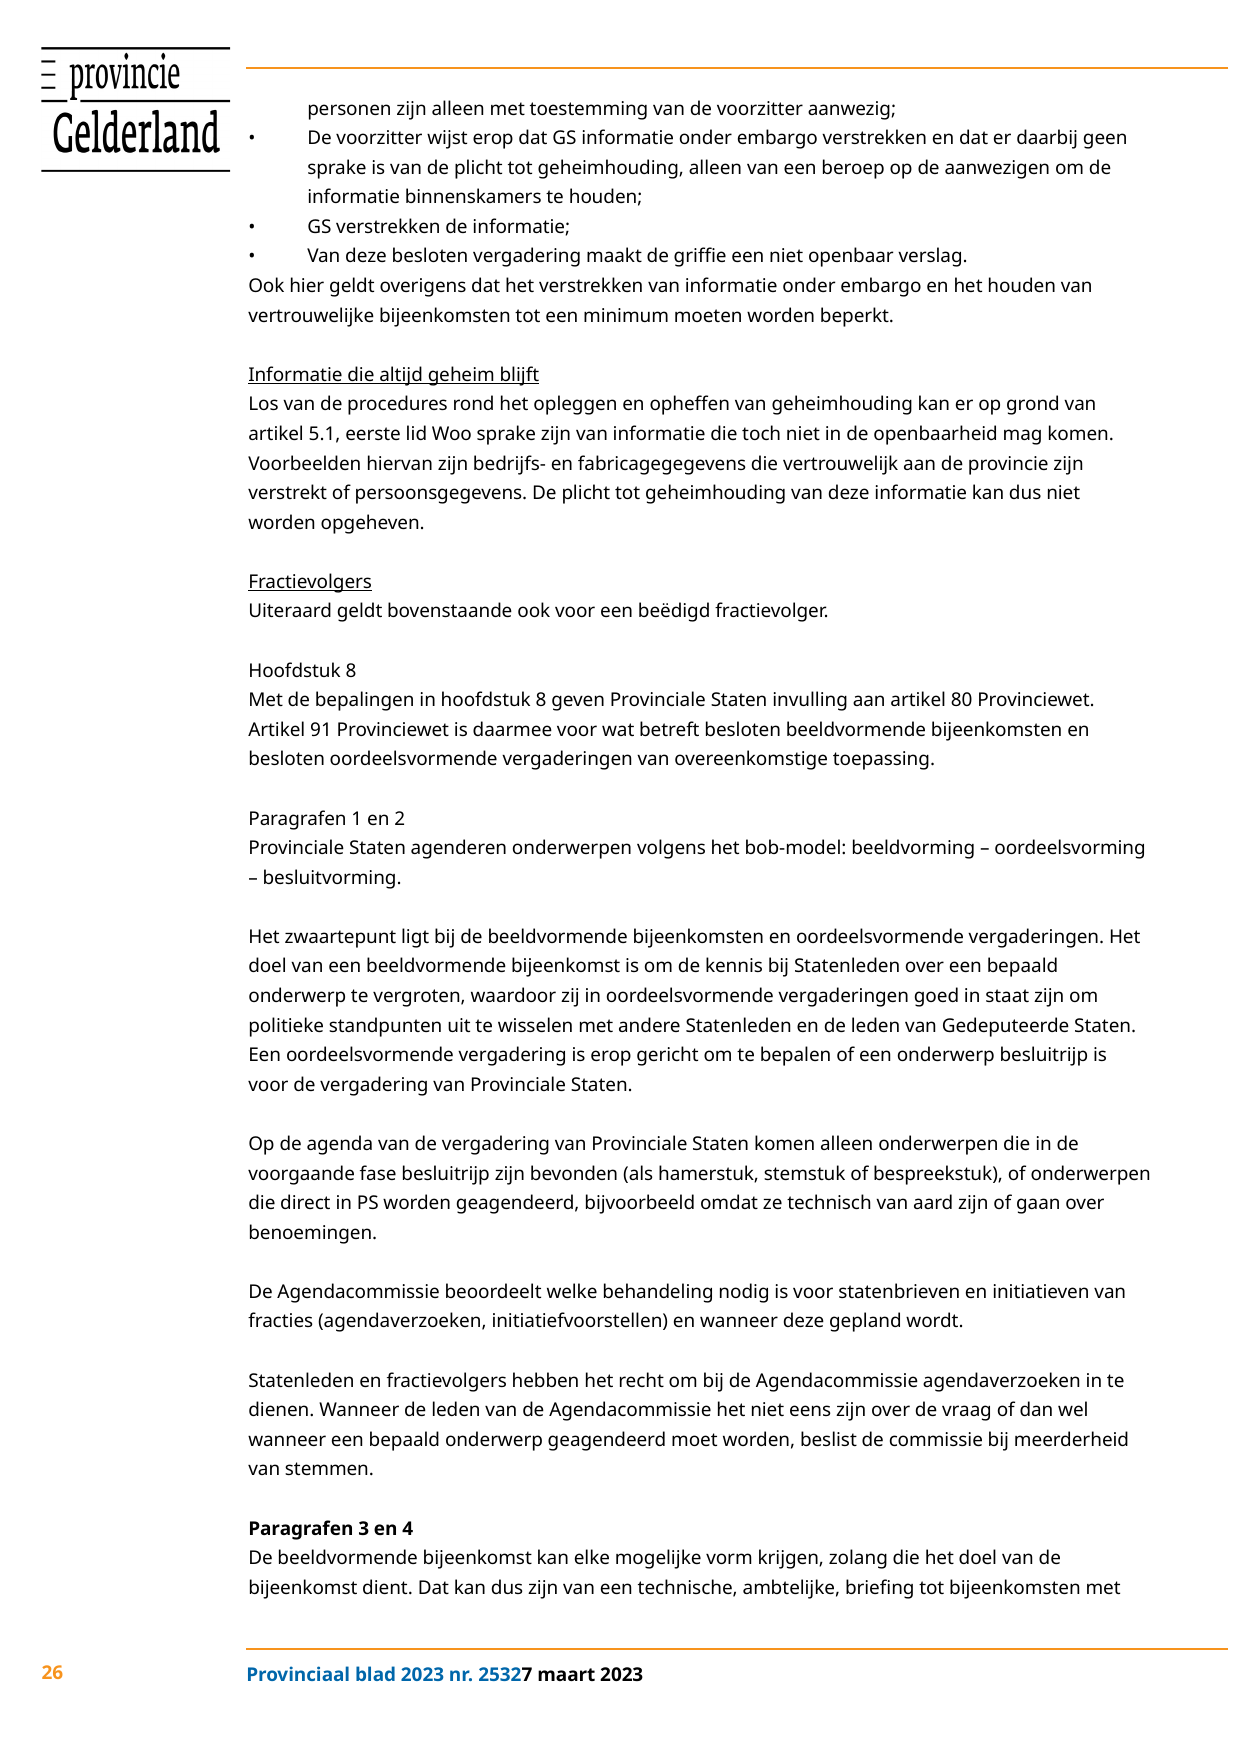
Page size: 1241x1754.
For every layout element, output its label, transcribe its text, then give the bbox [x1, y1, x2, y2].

text Hoofdstuk 8 [248, 657, 1152, 683]
text Paragrafen 1 en 2 [248, 805, 1152, 831]
text Op de agenda van de vergadering van Provinciale Staten komen alleen onderwerpen die in de voorgaande fase besluitrijp zijn bevonden (als hamerstuk, stemstuk of bespreekstuk), of onderwerpen die direct in PS worden geagendeerd, bijvoorbeeld omdat ze technisch van aard zijn of gaan over benoemingen. [248, 1130, 1152, 1245]
text Informatie die altijd geheim blijft [248, 361, 1152, 387]
text Paragrafen 3 en 4 [248, 1515, 1152, 1541]
list Van deze besloten vergadering maakt de griffie een niet openbaar verslag. [248, 243, 1152, 268]
text Het zwaartepunt ligt bij de beeldvormende bijeenkomsten en oordeelsvormende vergaderingen. Het doel van een beeldvormende bijeenkomst is om de kennis bij Statenleden over een bepaald onderwerp te vergroten, waardoor zij in oordeelsvormende vergaderingen goed in staat zijn om politieke standpunten uit te wisselen met andere Statenleden en de leden van Gedeputeerde Staten. Een oordeelsvormende vergadering is erop gericht om te bepalen of een onderwerp besluitrijp is voor de vergadering van Provinciale Staten. [248, 923, 1152, 1097]
text Los van de procedures rond het opleggen en opheffen van geheimhouding kan er op grond van artikel 5.1, eerste lid Woo sprake zijn van informatie die toch niet in de openbaarheid mag komen. Voorbeelden hiervan zijn bedrijfs- en fabricagegegevens die vertrouwelijk aan de provincie zijn verstrekt of persoonsgegevens. De plicht tot geheimhouding van deze informatie kan dus niet worden opgeheven. [248, 391, 1152, 535]
text Uiteraard geldt bovenstaande ook voor een beëdigd fractievolger. [248, 598, 1152, 623]
list De voorzitter wijst erop dat GS informatie onder embargo verstrekken en dat er daarbij geen sprake is van de plicht tot geheimhouding, alleen van een beroep op de aanwezigen om de informatie binnenskamers te houden; [248, 124, 1152, 209]
text Provinciale Staten agenderen onderwerpen volgens het bob-model: beeldvorming – oordeelsvorming – besluitvorming. [248, 834, 1152, 890]
text Ook hier geldt overigens dat het verstrekken van informatie onder embargo en het houden van vertrouwelijke bijeenkomsten tot een minimum moeten worden beperkt. [248, 272, 1152, 328]
text De beeldvormende bijeenkomst kan elke mogelijke vorm krijgen, zolang die het doel van de bijeenkomst dient. Dat kan dus zijn van een technische, ambtelijke, briefing tot bijeenkomsten met [248, 1544, 1152, 1600]
text Fractievolgers [248, 568, 1152, 594]
text Statenleden en fractievolgers hebben het recht om bij de Agendacommissie agendaverzoeken in te dienen. Wanneer de leden van de Agendacommissie het niet eens zijn over de vraag of dan wel wanneer een bepaald onderwerp geagendeerd moet worden, beslist de commissie bij meerderheid van stemmen. [248, 1367, 1152, 1481]
list personen zijn alleen met toestemming van de voorzitter aanwezig; [248, 95, 1152, 121]
picture [41, 47, 231, 172]
list GS verstrekken de informatie; [248, 213, 1152, 239]
text Met de bepalingen in hoofdstuk 8 geven Provinciale Staten invulling aan artikel 80 Provinciewet. Artikel 91 Provinciewet is daarmee voor wat betreft besloten beeldvormende bijeenkomsten en besloten oordeelsvormende vergaderingen van overeenkomstige toepassing. [248, 686, 1152, 771]
text De Agendacommissie beoordeelt welke behandeling nodig is voor statenbrieven en initiatieven van fracties (agendaverzoeken, initiatiefvoorstellen) en wanneer deze gepland wordt. [248, 1278, 1152, 1333]
